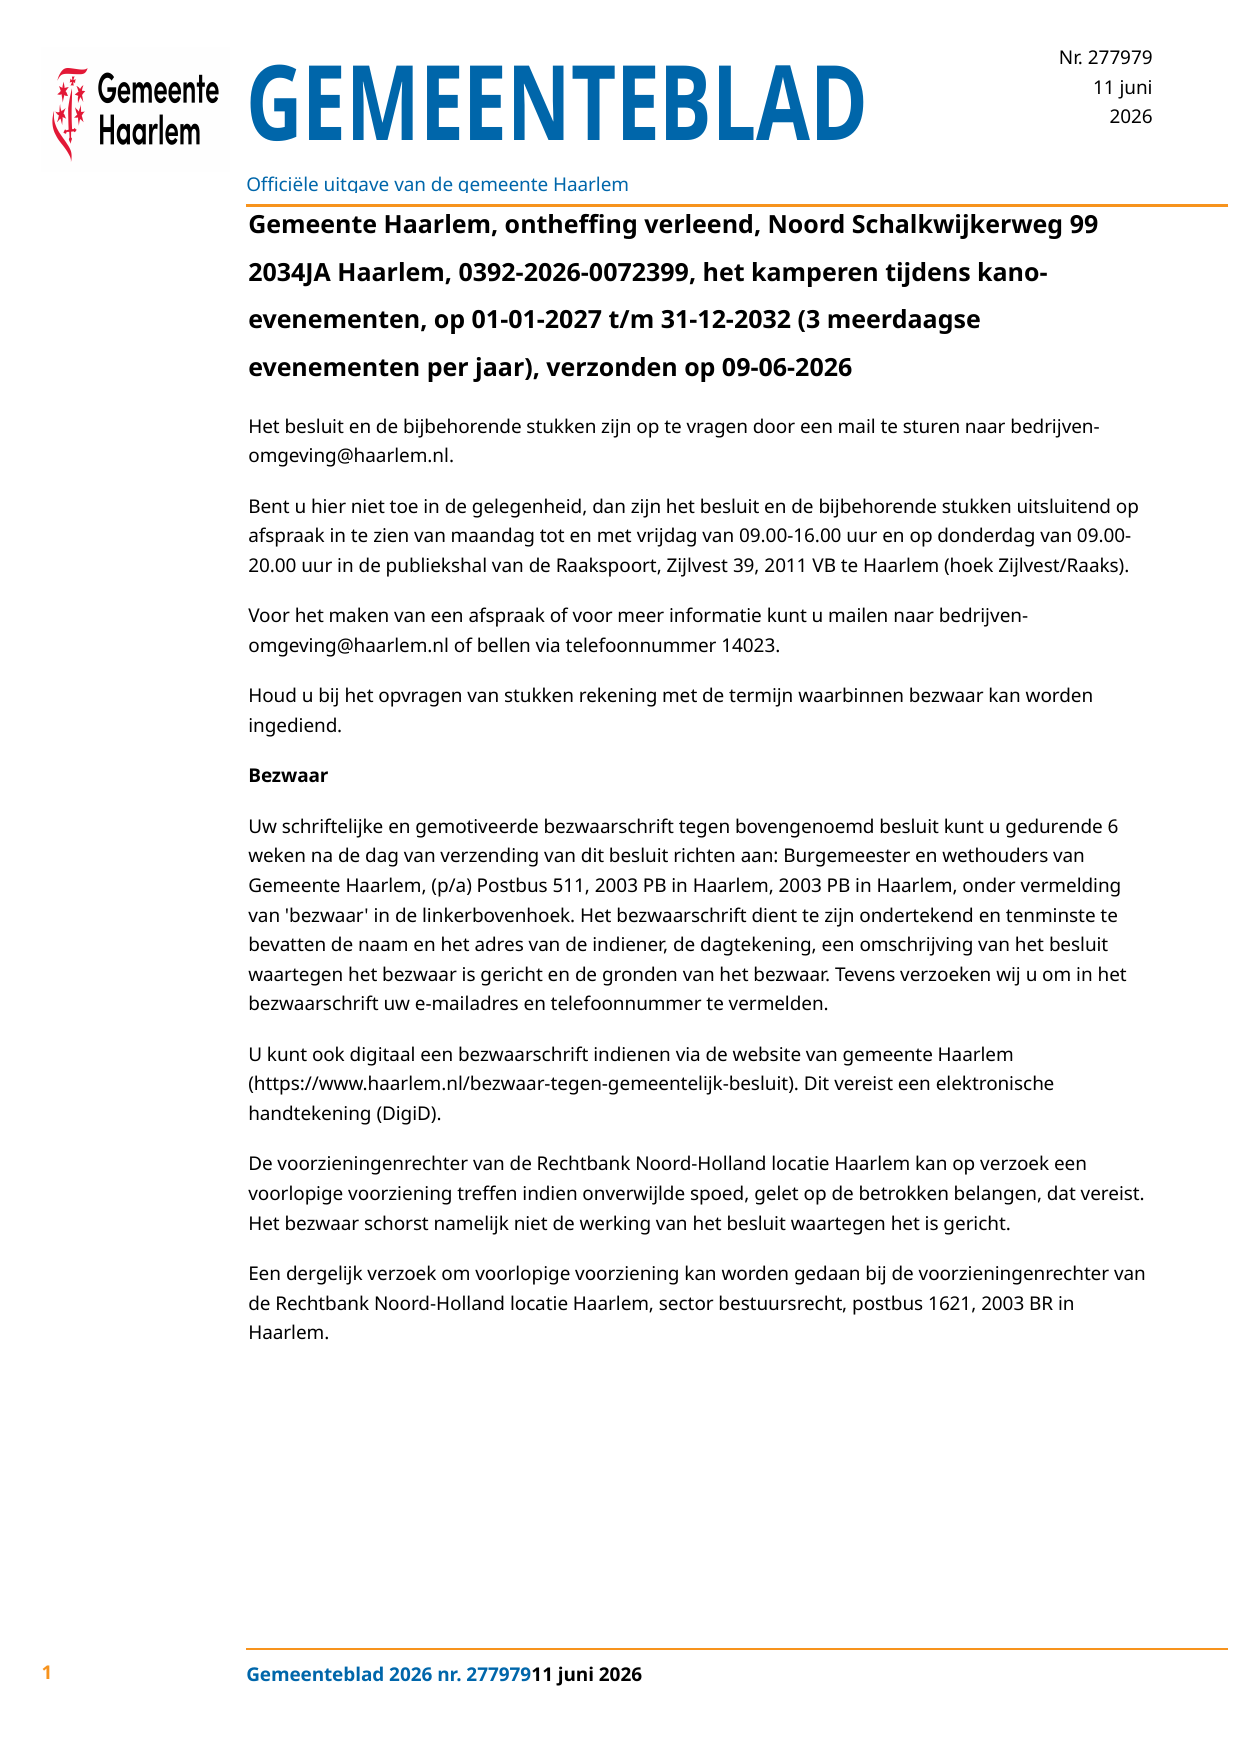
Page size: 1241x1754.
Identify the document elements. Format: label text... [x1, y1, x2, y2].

text Bent u hier niet toe in de gelegenheid, dan zijn het besluit en de bijbehorende stukken uitsluitend op afspraak in te zien van maandag tot en met vrijdag van 09.00-16.00 uur en op donderdag van 09.00-20.00 uur in de publiekshal van de Raakspoort, Zijlvest 39, 2011 VB te Haarlem (hoek Zijlvest/Raaks). [248, 493, 1152, 578]
text Gemeente Haarlem, ontheffing verleend, Noord Schalkwijkerweg 99 2034JA Haarlem, 0392-2026-0072399, het kamperen tijdens kano-evenementen, op 01-01-2027 t/m 31-12-2032 (3 meerdaagse evenementen per jaar), verzonden op 09-06-2026 [248, 207, 1152, 384]
text Het besluit en de bijbehorende stukken zijn op te vragen door een mail te sturen naar bedrijven-omgeving@haarlem.nl. [248, 413, 1152, 468]
text De voorzieningenrechter van de Rechtbank Noord-Holland locatie Haarlem kan op verzoek een voorlopige voorziening treffen indien onverwijlde spoed, gelet op de betrokken belangen, dat vereist. Het bezwaar schorst namelijk niet de werking van het besluit waartegen het is gericht. [248, 1151, 1152, 1236]
text Bezwaar [248, 763, 1152, 788]
text U kunt ook digitaal een bezwaarschrift indienen via de website van gemeente Haarlem (https://www.haarlem.nl/bezwaar-tegen-gemeentelijk-besluit). Dit vereist een elektronische handtekening (DigiD). [248, 1041, 1152, 1126]
text Een dergelijk verzoek om voorlopige voorziening kan worden gedaan bij de voorzieningenrechter van de Rechtbank Noord-Holland locatie Haarlem, sector bestuursrecht, postbus 1621, 2003 BR in Haarlem. [248, 1260, 1152, 1345]
text Voor het maken van een afspraak of voor meer informatie kunt u mailen naar bedrijven-omgeving@haarlem.nl of bellen via telefoonnummer 14023. [248, 603, 1152, 658]
text Houd u bij het opvragen van stukken rekening met de termijn waarbinnen bezwaar kan worden ingediend. [248, 683, 1152, 738]
text Uw schriftelijke en gemotiveerde bezwaarschrift tegen bovengenoemd besluit kunt u gedurende 6 weken na de dag van verzending van dit besluit richten aan: Burgemeester en wethouders van Gemeente Haarlem, (p/a) Postbus 511, 2003 PB in Haarlem, 2003 PB in Haarlem, onder vermelding van 'bezwaar' in de linkerbovenhoek. Het bezwaarschrift dient te zijn ondertekend en tenminste te bevatten de naam en het adres van de indiener, de dagtekening, een omschrijving van het besluit waartegen het bezwaar is gericht en de gronden van het bezwaar. Tevens verzoeken wij u om in het bezwaarschrift uw e-mailadres en telefoonnummer te vermelden. [248, 813, 1152, 1016]
picture [41, 47, 231, 172]
